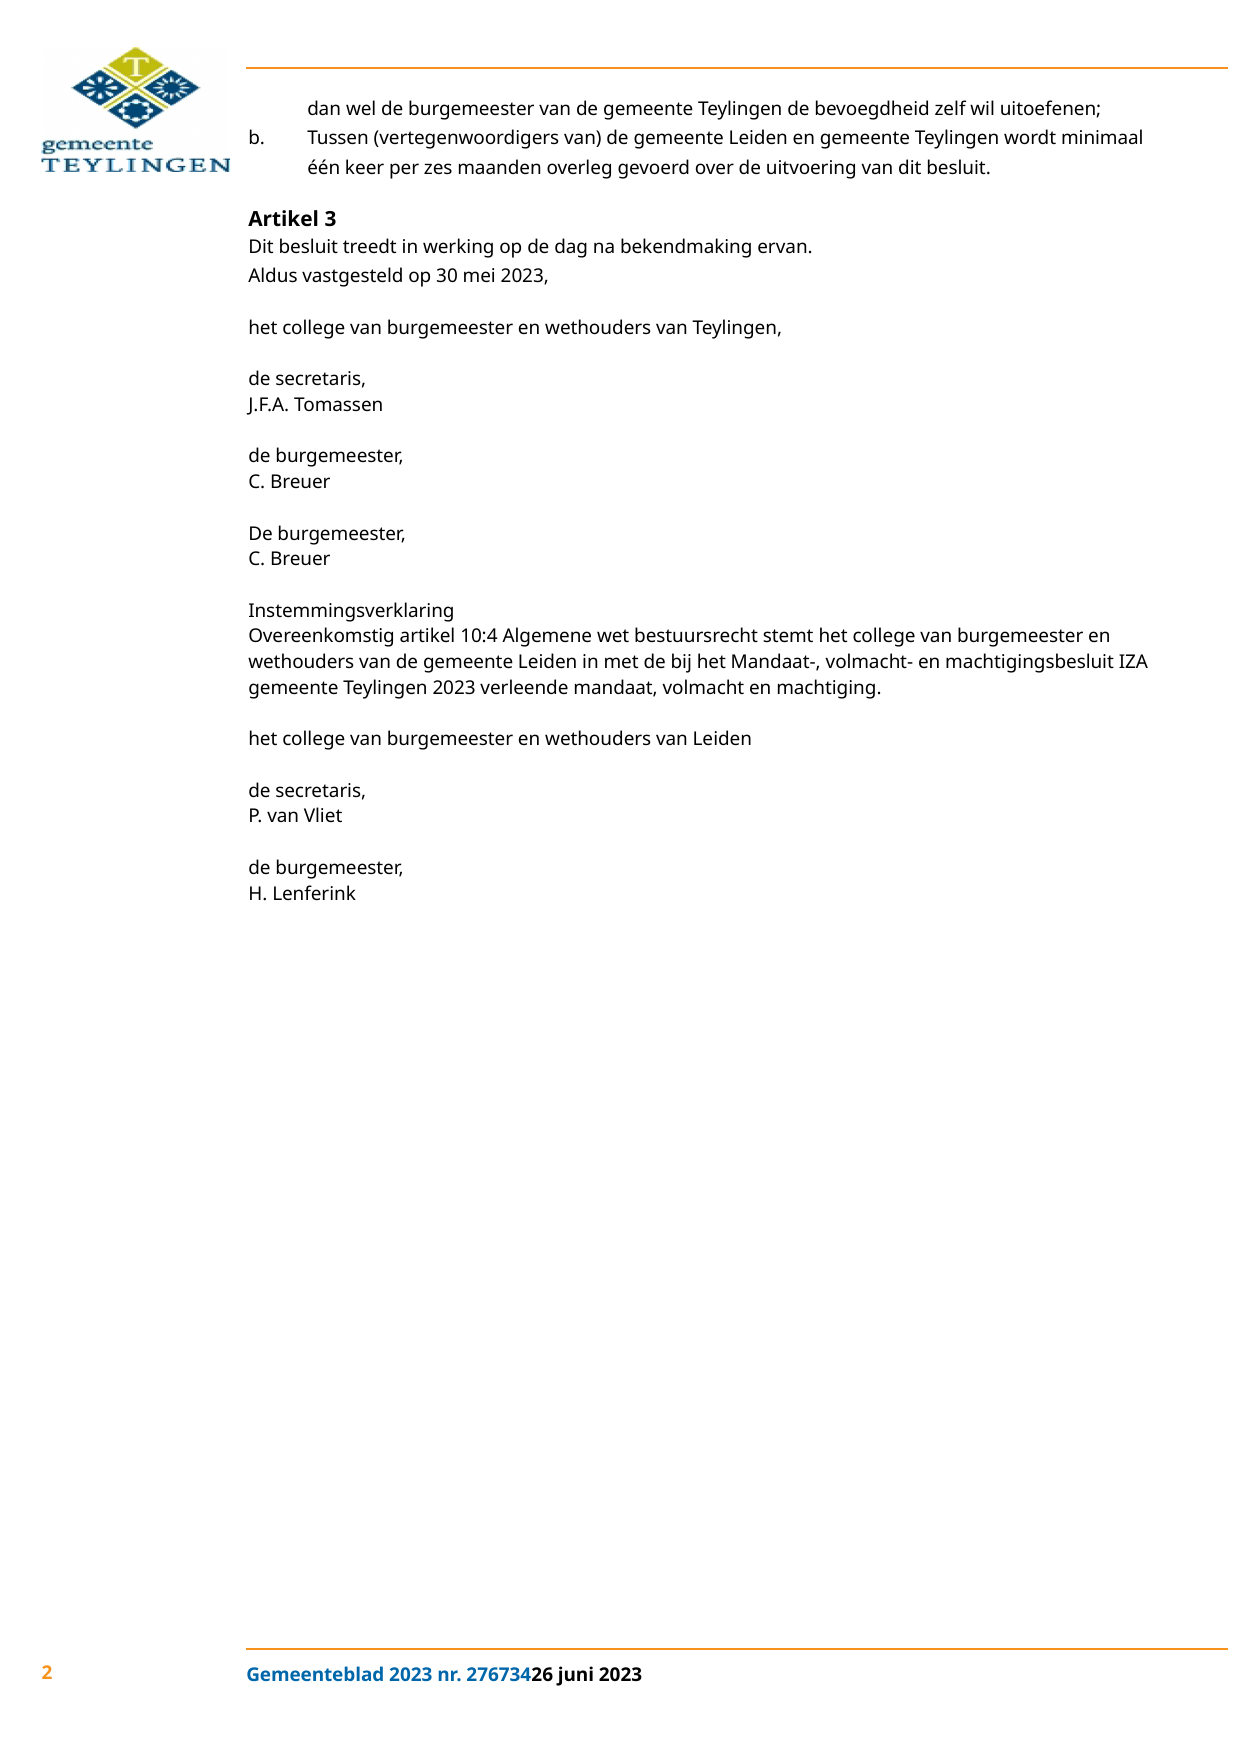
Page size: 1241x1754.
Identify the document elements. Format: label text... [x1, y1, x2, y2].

text H. Lenferink [248, 880, 1152, 906]
text J.F.A. Tomassen [248, 391, 1152, 417]
text C. Breuer [248, 468, 1152, 494]
text het college van burgemeester en wethouders van Leiden [248, 726, 1152, 751]
text Instemmingsverklaring [248, 597, 1152, 623]
text de secretaris, [248, 365, 1152, 391]
text C. Breuer [248, 545, 1152, 571]
text Dit besluit treedt in werking op de dag na bekendmaking ervan. [248, 233, 1152, 258]
text Artikel 3 [248, 204, 1152, 233]
text de burgemeester, [248, 442, 1152, 468]
text P. van Vliet [248, 803, 1152, 828]
text de secretaris, [248, 777, 1152, 803]
list Tussen (vertegenwoordigers van) de gemeente Leiden en gemeente Teylingen wordt minimaal één keer per zes maanden overleg gevoerd over de uitvoering van dit besluit. [248, 124, 1152, 180]
text De burgemeester, [248, 520, 1152, 545]
text de burgemeester, [248, 854, 1152, 880]
text het college van burgemeester en wethouders van Teylingen, [248, 314, 1152, 339]
list dan wel de burgemeester van de gemeente Teylingen de bevoegdheid zelf wil uitoefenen; [248, 95, 1152, 121]
picture [41, 47, 231, 172]
text Aldus vastgesteld op 30 mei 2023, [248, 262, 1152, 288]
text Overeenkomstig artikel 10:4 Algemene wet bestuursrecht stemt het college van burgemeester en wethouders van de gemeente Leiden in met de bij het Mandaat-, volmacht- en machtigingsbesluit IZA gemeente Teylingen 2023 verleende mandaat, volmacht en machtiging. [248, 623, 1152, 700]
